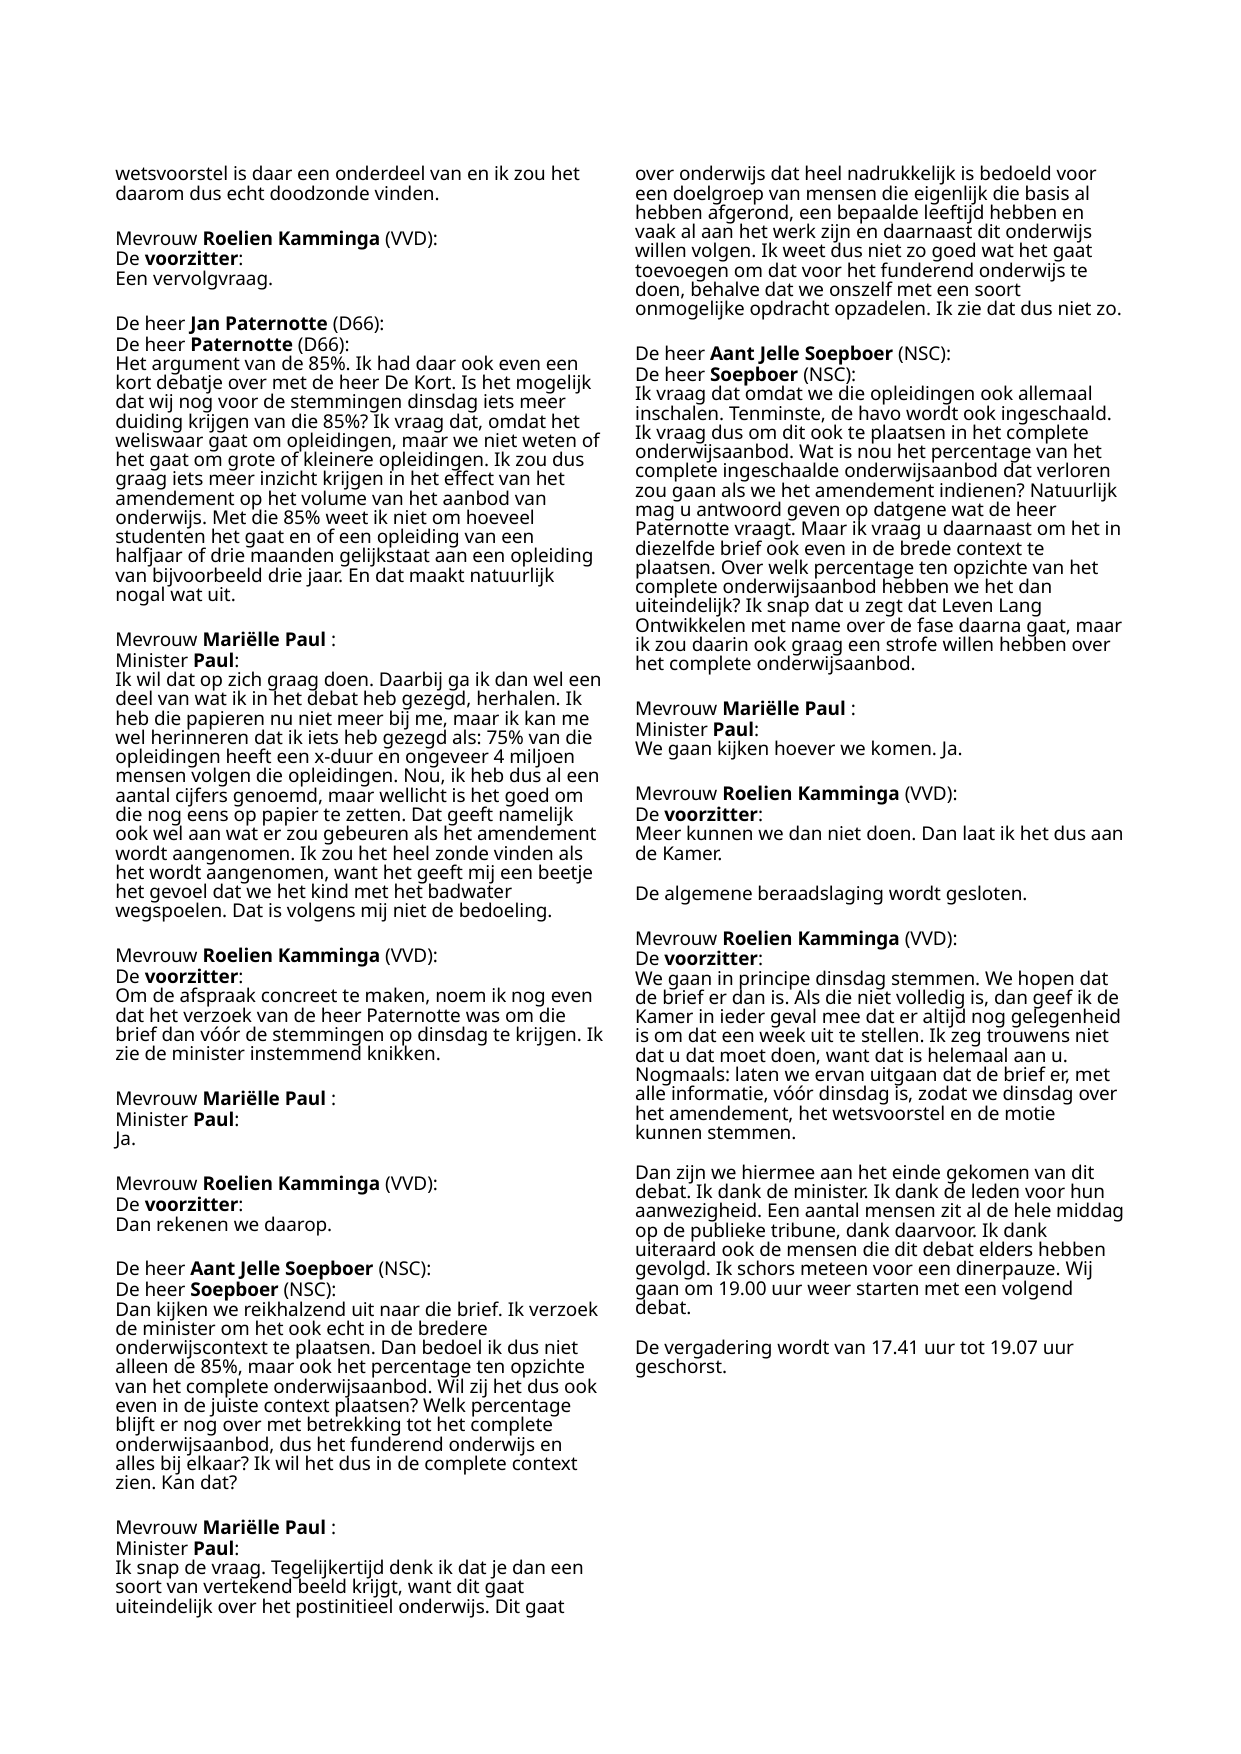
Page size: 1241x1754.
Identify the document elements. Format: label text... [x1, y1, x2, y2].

text Mevrouw Mariëlle Paul : [115, 1085, 605, 1111]
text Het argument van de 85%. Ik had daar ook even een kort debatje over met de heer De Kort. Is het mogelijk dat wij nog voor de stemmingen dinsdag iets meer duiding krijgen van die 85%? Ik vraag dat, omdat het weliswaar gaat om opleidingen, maar we niet weten of het gaat om grote of kleinere opleidingen. Ik zou dus graag iets meer inzicht krijgen in het effect van het amendement op het volume van het aanbod van onderwijs. Met die 85% weet ik niet om hoeveel studenten het gaat en of een opleiding van een halfjaar of drie maanden gelijkstaat aan een opleiding van bijvoorbeeld drie jaar. En dat maakt natuurlijk nogal wat uit. [115, 355, 605, 605]
text Dan kijken we reikhalzend uit naar die brief. Ik verzoek de minister om het ook echt in de bredere onderwijscontext te plaatsen. Dan bedoel ik dus niet alleen de 85%, maar ook het percentage ten opzichte van het complete onderwijsaanbod. Wil zij het dus ook even in de juiste context plaatsen? Welk percentage blijft er nog over met betrekking tot het complete onderwijsaanbod, dus het funderend onderwijs en alles bij elkaar? Ik wil het dus in de complete context zien. Kan dat? [115, 1301, 605, 1493]
text Minister Paul: [115, 652, 605, 671]
text Mevrouw Mariëlle Paul : [635, 695, 1125, 721]
text De voorzitter: [635, 950, 1125, 970]
text Om de afspraak concreet te maken, noem ik nog even dat het verzoek van de heer Paternotte was om die brief dan vóór de stemmingen op dinsdag te krijgen. Ik zie de minister instemmend knikken. [115, 987, 605, 1064]
text Mevrouw Mariëlle Paul : [115, 626, 605, 652]
text Minister Paul: [115, 1111, 605, 1130]
text Ik snap de vraag. Tegelijkertijd denk ik dat je dan een soort van vertekend beeld krijgt, want dit gaat uiteindelijk over het postinitieel onderwijs. Dit gaat [115, 1559, 605, 1617]
text De voorzitter: [635, 806, 1125, 825]
text Ja. [115, 1130, 605, 1150]
text Mevrouw Roelien Kamminga (VVD): [635, 780, 1125, 806]
text Minister Paul: [635, 721, 1125, 740]
text Dan rekenen we daarop. [115, 1216, 605, 1235]
text Mevrouw Roelien Kamminga (VVD): [635, 925, 1125, 950]
text De voorzitter: [115, 250, 605, 270]
text Mevrouw Mariëlle Paul : [115, 1514, 605, 1540]
text Mevrouw Roelien Kamminga (VVD): [115, 942, 605, 968]
text We gaan kijken hoever we komen. Ja. [635, 740, 1125, 759]
text wetsvoorstel is daar een onderdeel van en ik zou het daarom dus echt doodzonde vinden. [115, 165, 605, 204]
text over onderwijs dat heel nadrukkelijk is bedoeld voor een doelgroep van mensen die eigenlijk die basis al hebben afgerond, een bepaalde leeftijd hebben en vaak al aan het werk zijn en daarnaast dit onderwijs willen volgen. Ik weet dus niet zo goed wat het gaat toevoegen om dat voor het funderend onderwijs te doen, behalve dat we onszelf met een soort onmogelijke opdracht opzadelen. Ik zie dat dus niet zo. [635, 165, 1125, 319]
text De heer Soepboer (NSC): [635, 366, 1125, 385]
text De vergadering wordt van 17.41 uur tot 19.07 uur geschorst. [635, 1339, 1125, 1377]
text De voorzitter: [115, 968, 605, 987]
text De heer Soepboer (NSC): [115, 1281, 605, 1301]
text Minister Paul: [115, 1540, 605, 1559]
text De algemene beraadslaging wordt gesloten. [635, 884, 1125, 904]
text De heer Aant Jelle Soepboer (NSC): [115, 1256, 605, 1281]
text Meer kunnen we dan niet doen. Dan laat ik het dus aan de Kamer. [635, 825, 1125, 864]
text Mevrouw Roelien Kamminga (VVD): [115, 225, 605, 250]
text We gaan in principe dinsdag stemmen. We hopen dat de brief er dan is. Als die niet volledig is, dan geef ik de Kamer in ieder geval mee dat er altijd nog gelegenheid is om dat een week uit te stellen. Ik zeg trouwens niet dat u dat moet doen, want dat is helemaal aan u. Nogmaals: laten we ervan uitgaan dat de brief er, met alle informatie, vóór dinsdag is, zodat we dinsdag over het amendement, het wetsvoorstel en de motie kunnen stemmen. [635, 970, 1125, 1143]
text Dan zijn we hiermee aan het einde gekomen van dit debat. Ik dank de minister. Ik dank de leden voor hun aanwezigheid. Een aantal mensen zit al de hele middag op de publieke tribune, dank daarvoor. Ik dank uiteraard ook de mensen die dit debat elders hebben gevolgd. Ik schors meteen voor een dinerpauze. Wij gaan om 19.00 uur weer starten met een volgend debat. [635, 1164, 1125, 1318]
text De heer Aant Jelle Soepboer (NSC): [635, 340, 1125, 366]
text Mevrouw Roelien Kamminga (VVD): [115, 1171, 605, 1196]
text Ik wil dat op zich graag doen. Daarbij ga ik dan wel een deel van wat ik in het debat heb gezegd, herhalen. Ik heb die papieren nu niet meer bij me, maar ik kan me wel herinneren dat ik iets heb gezegd als: 75% van die opleidingen heeft een x-duur en ongeveer 4 miljoen mensen volgen die opleidingen. Nou, ik heb dus al een aantal cijfers genoemd, maar wellicht is het goed om die nog eens op papier te zetten. Dat geeft namelijk ook wel aan wat er zou gebeuren als het amendement wordt aangenomen. Ik zou het heel zonde vinden als het wordt aangenomen, want het geeft mij een beetje het gevoel dat we het kind met het badwater wegspoelen. Dat is volgens mij niet de bedoeling. [115, 671, 605, 922]
text De heer Jan Paternotte (D66): [115, 310, 605, 336]
text Een vervolgvraag. [115, 270, 605, 289]
text Ik vraag dat omdat we die opleidingen ook allemaal inschalen. Tenminste, de havo wordt ook ingeschaald. Ik vraag dus om dit ook te plaatsen in het complete onderwijsaanbod. Wat is nou het percentage van het complete ingeschaalde onderwijsaanbod dat verloren zou gaan als we het amendement indienen? Natuurlijk mag u antwoord geven op datgene wat de heer Paternotte vraagt. Maar ik vraag u daarnaast om het in diezelfde brief ook even in de brede context te plaatsen. Over welk percentage ten opzichte van het complete onderwijsaanbod hebben we het dan uiteindelijk? Ik snap dat u zegt dat Leven Lang Ontwikkelen met name over de fase daarna gaat, maar ik zou daarin ook graag een strofe willen hebben over het complete onderwijsaanbod. [635, 385, 1125, 674]
text De heer Paternotte (D66): [115, 336, 605, 355]
text De voorzitter: [115, 1196, 605, 1216]
